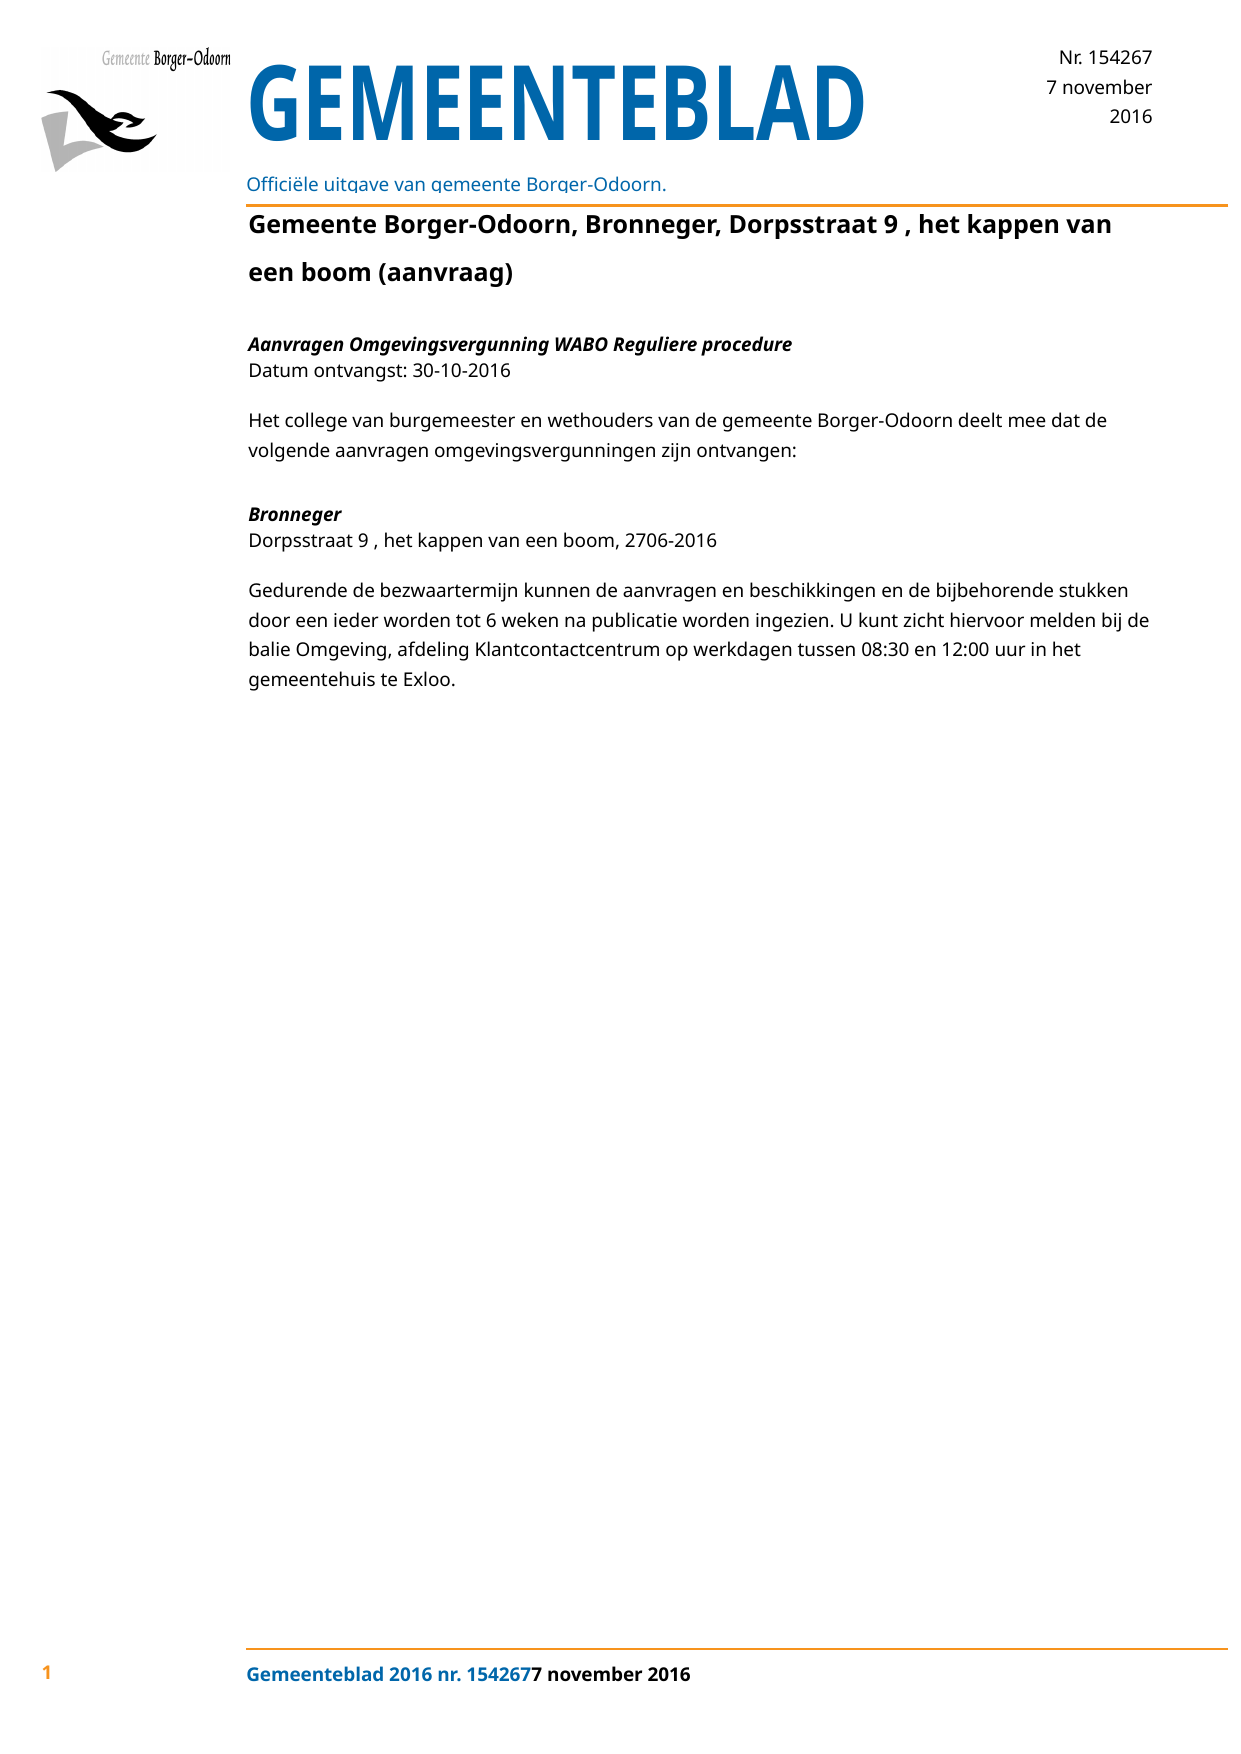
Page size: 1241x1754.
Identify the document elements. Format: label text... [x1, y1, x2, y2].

text Gemeente Borger-Odoorn, Bronneger, Dorpsstraat 9 , het kappen van een boom (aanvraag) [248, 207, 1152, 288]
text Datum ontvangst: 30-10-2016 [248, 357, 1152, 383]
text Gedurende de bezwaartermijn kunnen de aanvragen en beschikkingen en de bijbehorende stukken door een ieder worden tot 6 weken na publicatie worden ingezien. U kunt zicht hiervoor melden bij de balie Omgeving, afdeling Klantcontactcentrum op werkdagen tussen 08:30 en 12:00 uur in het gemeentehuis te Exloo. [248, 577, 1152, 692]
text Aanvragen Omgevingsvergunning WABO Reguliere procedure [248, 331, 1152, 357]
text Dorpsstraat 9 , het kappen van een boom, 2706-2016 [248, 527, 1152, 553]
text Het college van burgemeester en wethouders van de gemeente Borger-Odoorn deelt mee dat de volgende aanvragen omgevingsvergunningen zijn ontvangen: [248, 408, 1152, 463]
picture [41, 47, 231, 172]
text Bronneger [248, 501, 1152, 527]
